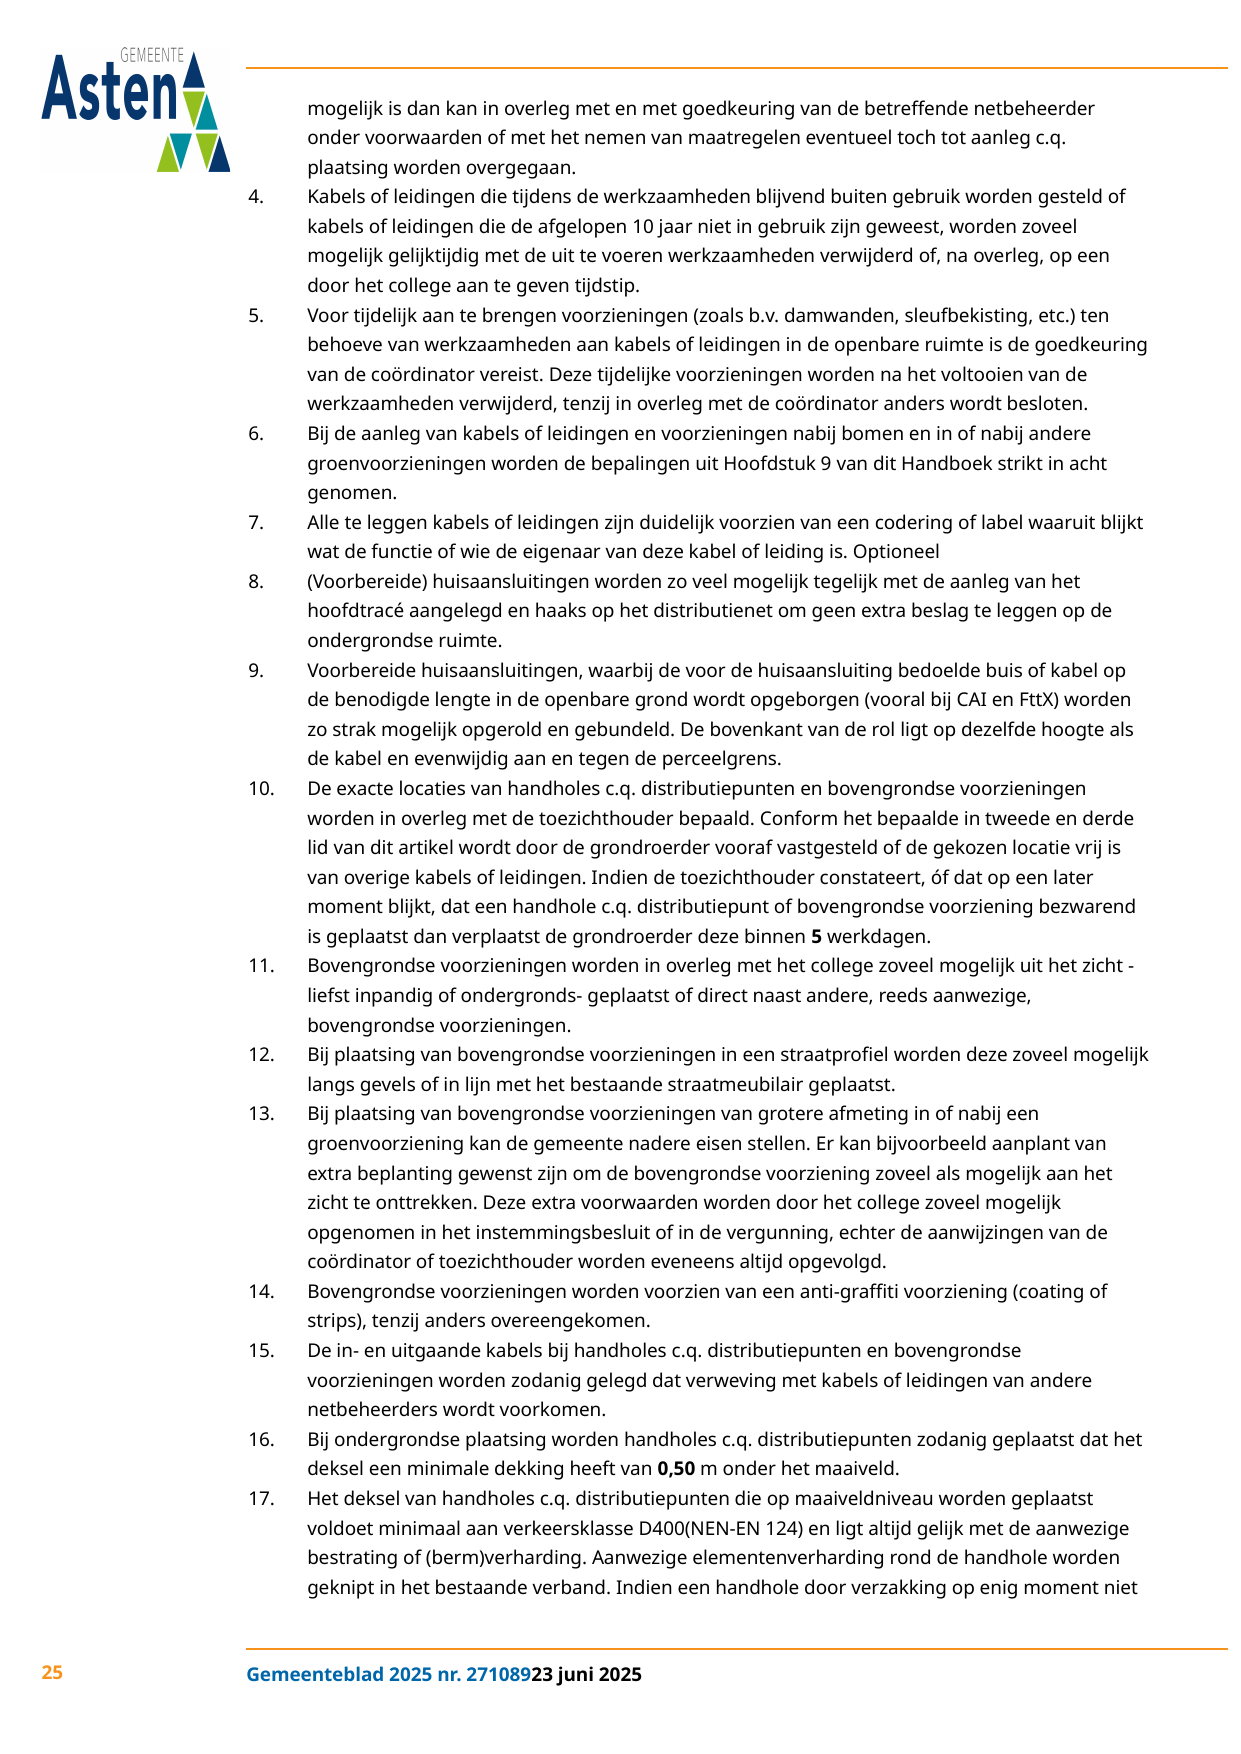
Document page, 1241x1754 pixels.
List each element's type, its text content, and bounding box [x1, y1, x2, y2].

list De in- en uitgaande kabels bij handholes c.q. distributiepunten en bovengrondse voorzieningen worden zodanig gelegd dat verweving met kabels of leidingen van andere netbeheerders wordt voorkomen. [248, 1337, 1152, 1422]
list Het deksel van handholes c.q. distributiepunten die op maaiveldniveau worden geplaatst voldoet minimaal aan verkeersklasse D400(NEN-EN 124) en ligt altijd gelijk met de aanwezige bestrating of (berm)verharding. Aanwezige elementenverharding rond de handhole worden geknipt in het bestaande verband. Indien een handhole door verzakking op enig moment niet [248, 1485, 1152, 1600]
list Voorbereide huisaansluitingen, waarbij de voor de huisaansluiting bedoelde buis of kabel op de benodigde lengte in de openbare grond wordt opgeborgen (vooral bij CAI en FttX) worden zo strak mogelijk opgerold en gebundeld. De bovenkant van de rol ligt op dezelfde hoogte als de kabel en evenwijdig aan en tegen de perceelgrens. [248, 657, 1152, 771]
list Voor tijdelijk aan te brengen voorzieningen (zoals b.v. damwanden, sleufbekisting, etc.) ten behoeve van werkzaamheden aan kabels of leidingen in de openbare ruimte is de goedkeuring van de coördinator vereist. Deze tijdelijke voorzieningen worden na het voltooien van de werkzaamheden verwijderd, tenzij in overleg met de coördinator anders wordt besloten. [248, 302, 1152, 416]
list Alle te leggen kabels of leidingen zijn duidelijk voorzien van een codering of label waaruit blijkt wat de functie of wie de eigenaar van deze kabel of leiding is. Optioneel [248, 509, 1152, 564]
list De exacte locaties van handholes c.q. distributiepunten en bovengrondse voorzieningen worden in overleg met de toezichthouder bepaald. Conform het bepaalde in tweede en derde lid van dit artikel wordt door de grondroerder vooraf vastgesteld of de gekozen locatie vrij is van overige kabels of leidingen. Indien de toezichthouder constateert, óf dat op een later moment blijkt, dat een handhole c.q. distributiepunt of bovengrondse voorziening bezwarend is geplaatst dan verplaatst de grondroerder deze binnen 5 werkdagen. [248, 775, 1152, 949]
list Bovengrondse voorzieningen worden voorzien van een anti-graffiti voorziening (coating of strips), tenzij anders overeengekomen. [248, 1278, 1152, 1333]
list Bovengrondse voorzieningen worden in overleg met het college zoveel mogelijk uit het zicht - liefst inpandig of ondergronds- geplaatst of direct naast andere, reeds aanwezige, bovengrondse voorzieningen. [248, 953, 1152, 1038]
list Kabels of leidingen die tijdens de werkzaamheden blijvend buiten gebruik worden gesteld of kabels of leidingen die de afgelopen 10 jaar niet in gebruik zijn geweest, worden zoveel mogelijk gelijktijdig met de uit te voeren werkzaamheden verwijderd of, na overleg, op een door het college aan te geven tijdstip. [248, 183, 1152, 298]
list (Voorbereide) huisaansluitingen worden zo veel mogelijk tegelijk met de aanleg van het hoofdtracé aangelegd en haaks op het distributienet om geen extra beslag te leggen op de ondergrondse ruimte. [248, 568, 1152, 653]
list Bij de aanleg van kabels of leidingen en voorzieningen nabij bomen en in of nabij andere groenvoorzieningen worden de bepalingen uit Hoofdstuk 9 van dit Handboek strikt in acht genomen. [248, 420, 1152, 505]
list Bij plaatsing van bovengrondse voorzieningen van grotere afmeting in of nabij een groenvoorziening kan de gemeente nadere eisen stellen. Er kan bijvoorbeeld aanplant van extra beplanting gewenst zijn om de bovengrondse voorziening zoveel als mogelijk aan het zicht te onttrekken. Deze extra voorwaarden worden door het college zoveel mogelijk opgenomen in het instemmingsbesluit of in de vergunning, echter de aanwijzingen van de coördinator of toezichthouder worden eveneens altijd opgevolgd. [248, 1101, 1152, 1274]
list mogelijk is dan kan in overleg met en met goedkeuring van de betreffende netbeheerder onder voorwaarden of met het nemen van maatregelen eventueel toch tot aanleg c.q. plaatsing worden overgegaan. [248, 95, 1152, 180]
list Bij ondergrondse plaatsing worden handholes c.q. distributiepunten zodanig geplaatst dat het deksel een minimale dekking heeft van 0,50 m onder het maaiveld. [248, 1426, 1152, 1481]
picture [41, 47, 231, 172]
list Bij plaatsing van bovengrondse voorzieningen in een straatprofiel worden deze zoveel mogelijk langs gevels of in lijn met het bestaande straatmeubilair geplaatst. [248, 1041, 1152, 1097]
